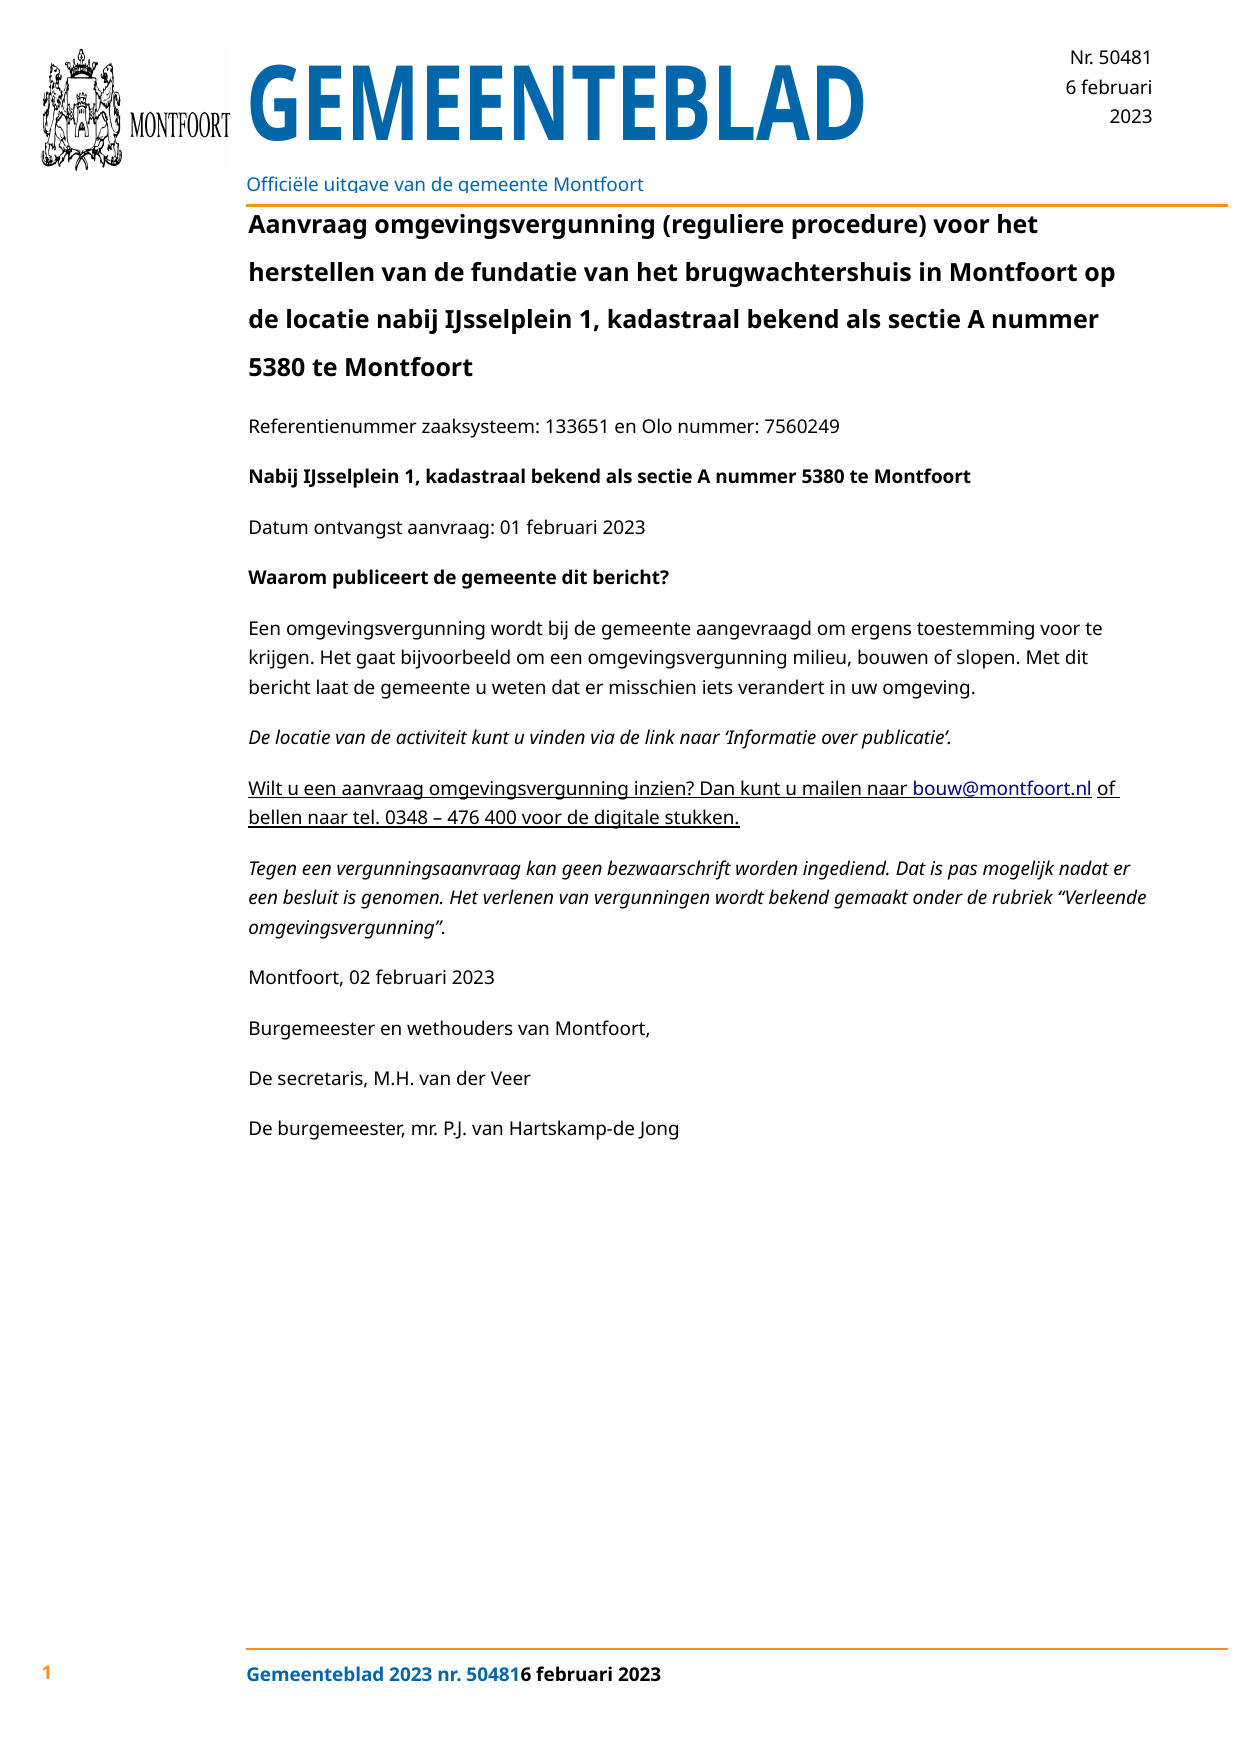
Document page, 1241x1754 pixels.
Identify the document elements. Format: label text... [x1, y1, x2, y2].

text Datum ontvangst aanvraag: 01 februari 2023 [248, 514, 1152, 540]
text Montfoort, 02 februari 2023 [248, 964, 1152, 990]
picture [41, 47, 231, 172]
text De locatie van de activiteit kunt u vinden via de link naar ‘Informatie over publicatie’. [248, 724, 1152, 750]
text Burgemeester en wethouders van Montfoort, [248, 1015, 1152, 1041]
text Wilt u een aanvraag omgevingsvergunning inzien? Dan kunt u mailen naar bouw@montfoort.nl of bellen naar tel. 0348 – 476 400 voor de digitale stukken. [248, 775, 1152, 830]
text De burgemeester, mr. P.J. van Hartskamp-de Jong [248, 1116, 1152, 1141]
text Nabij IJsselplein 1, kadastraal bekend als sectie A nummer 5380 te Montfoort [248, 463, 1152, 489]
text De secretaris, M.H. van der Veer [248, 1065, 1152, 1091]
text Tegen een vergunningsaanvraag kan geen bezwaarschrift worden ingediend. Dat is pas mogelijk nadat er een besluit is genomen. Het verlenen van vergunningen wordt bekend gemaakt onder de rubriek “Verleende omgevingsvergunning”. [248, 855, 1152, 940]
text Waarom publiceert de gemeente dit bericht? [248, 564, 1152, 590]
text Een omgevingsvergunning wordt bij de gemeente aangevraagd om ergens toestemming voor te krijgen. Het gaat bijvoorbeeld om een omgevingsvergunning milieu, bouwen of slopen. Met dit bericht laat de gemeente u weten dat er misschien iets verandert in uw omgeving. [248, 615, 1152, 700]
text Aanvraag omgevingsvergunning (reguliere procedure) voor het herstellen van de fundatie van het brugwachtershuis in Montfoort op de locatie nabij IJsselplein 1, kadastraal bekend als sectie A nummer 5380 te Montfoort [248, 207, 1152, 384]
text Referentienummer zaaksysteem: 133651 en Olo nummer: 7560249 [248, 413, 1152, 439]
